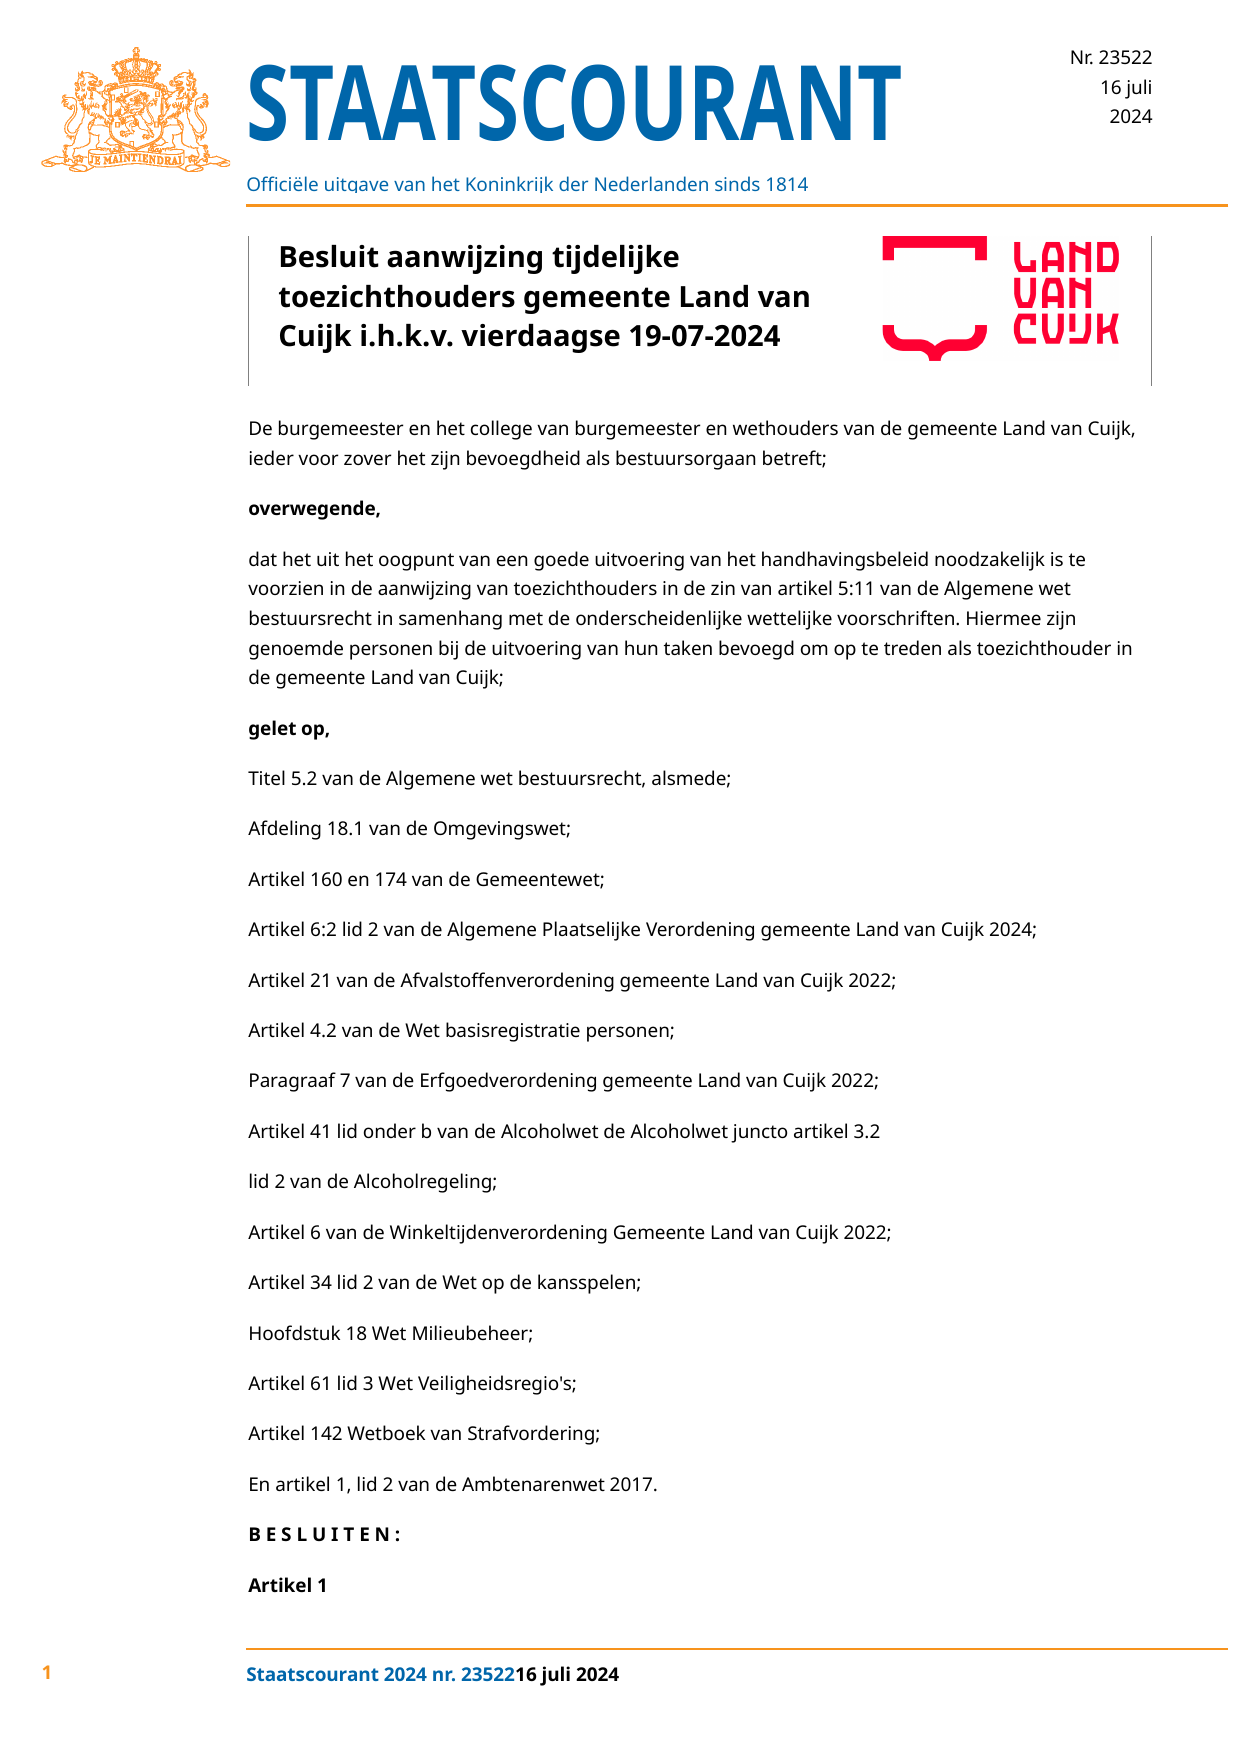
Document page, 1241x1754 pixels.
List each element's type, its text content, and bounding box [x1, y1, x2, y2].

text Artikel 6 van de Winkeltijdenverordening Gemeente Land van Cuijk 2022; [248, 1219, 1152, 1244]
picture [41, 47, 231, 172]
text Artikel 6:2 lid 2 van de Algemene Plaatselijke Verordening gemeente Land van Cuijk 2024; [248, 916, 1152, 942]
text Artikel 1 [248, 1572, 1152, 1597]
text Afdeling 18.1 van de Omgevingswet; [248, 816, 1152, 841]
text gelet op, [248, 715, 1152, 740]
text Artikel 142 Wetboek van Strafvordering; [248, 1421, 1152, 1446]
text Artikel 61 lid 3 Wet Veiligheidsregio's; [248, 1370, 1152, 1396]
text lid 2 van de Alcoholregeling; [248, 1168, 1152, 1194]
text Artikel 21 van de Afvalstoffenverordening gemeente Land van Cuijk 2022; [248, 967, 1152, 992]
text B E S L U I T E N : [248, 1521, 1152, 1547]
text overwegende, [248, 496, 1152, 521]
text Artikel 41 lid onder b van de Alcoholwet de Alcoholwet juncto artikel 3.2 [248, 1118, 1152, 1144]
text Titel 5.2 van de Algemene wet bestuursrecht, alsmede; [248, 765, 1152, 791]
table_header Besluit aanwijzing tijdelijke toezichthouders gemeente Land van Cuijk i.h.k.v. vierdaagse 19-07-2024 [249, 236, 850, 386]
text Paragraaf 7 van de Erfgoedverordening gemeente Land van Cuijk 2022; [248, 1068, 1152, 1093]
text Artikel 4.2 van de Wet basisregistratie personen; [248, 1017, 1152, 1043]
picture [882, 236, 1119, 361]
text Hoofdstuk 18 Wet Milieubeheer; [248, 1320, 1152, 1345]
text Artikel 34 lid 2 van de Wet op de kansspelen; [248, 1269, 1152, 1295]
text Artikel 160 en 174 van de Gemeentewet; [248, 866, 1152, 892]
text De burgemeester en het college van burgemeester en wethouders van de gemeente Land van Cuijk, ieder voor zover het zijn bevoegdheid als bestuursorgaan betreft; [248, 416, 1152, 471]
text dat het uit het oogpunt van een goede uitvoering van het handhavingsbeleid noodzakelijk is te voorzien in de aanwijzing van toezichthouders in de zin van artikel 5:11 van de Algemene wet bestuursrecht in samenhang met de onderscheidenlijke wettelijke voorschriften. Hiermee zijn genoemde personen bij de uitvoering van hun taken bevoegd om op te treden als toezichthouder in de gemeente Land van Cuijk; [248, 546, 1152, 690]
text En artikel 1, lid 2 van de Ambtenarenwet 2017. [248, 1471, 1152, 1497]
table_header [850, 236, 1151, 386]
